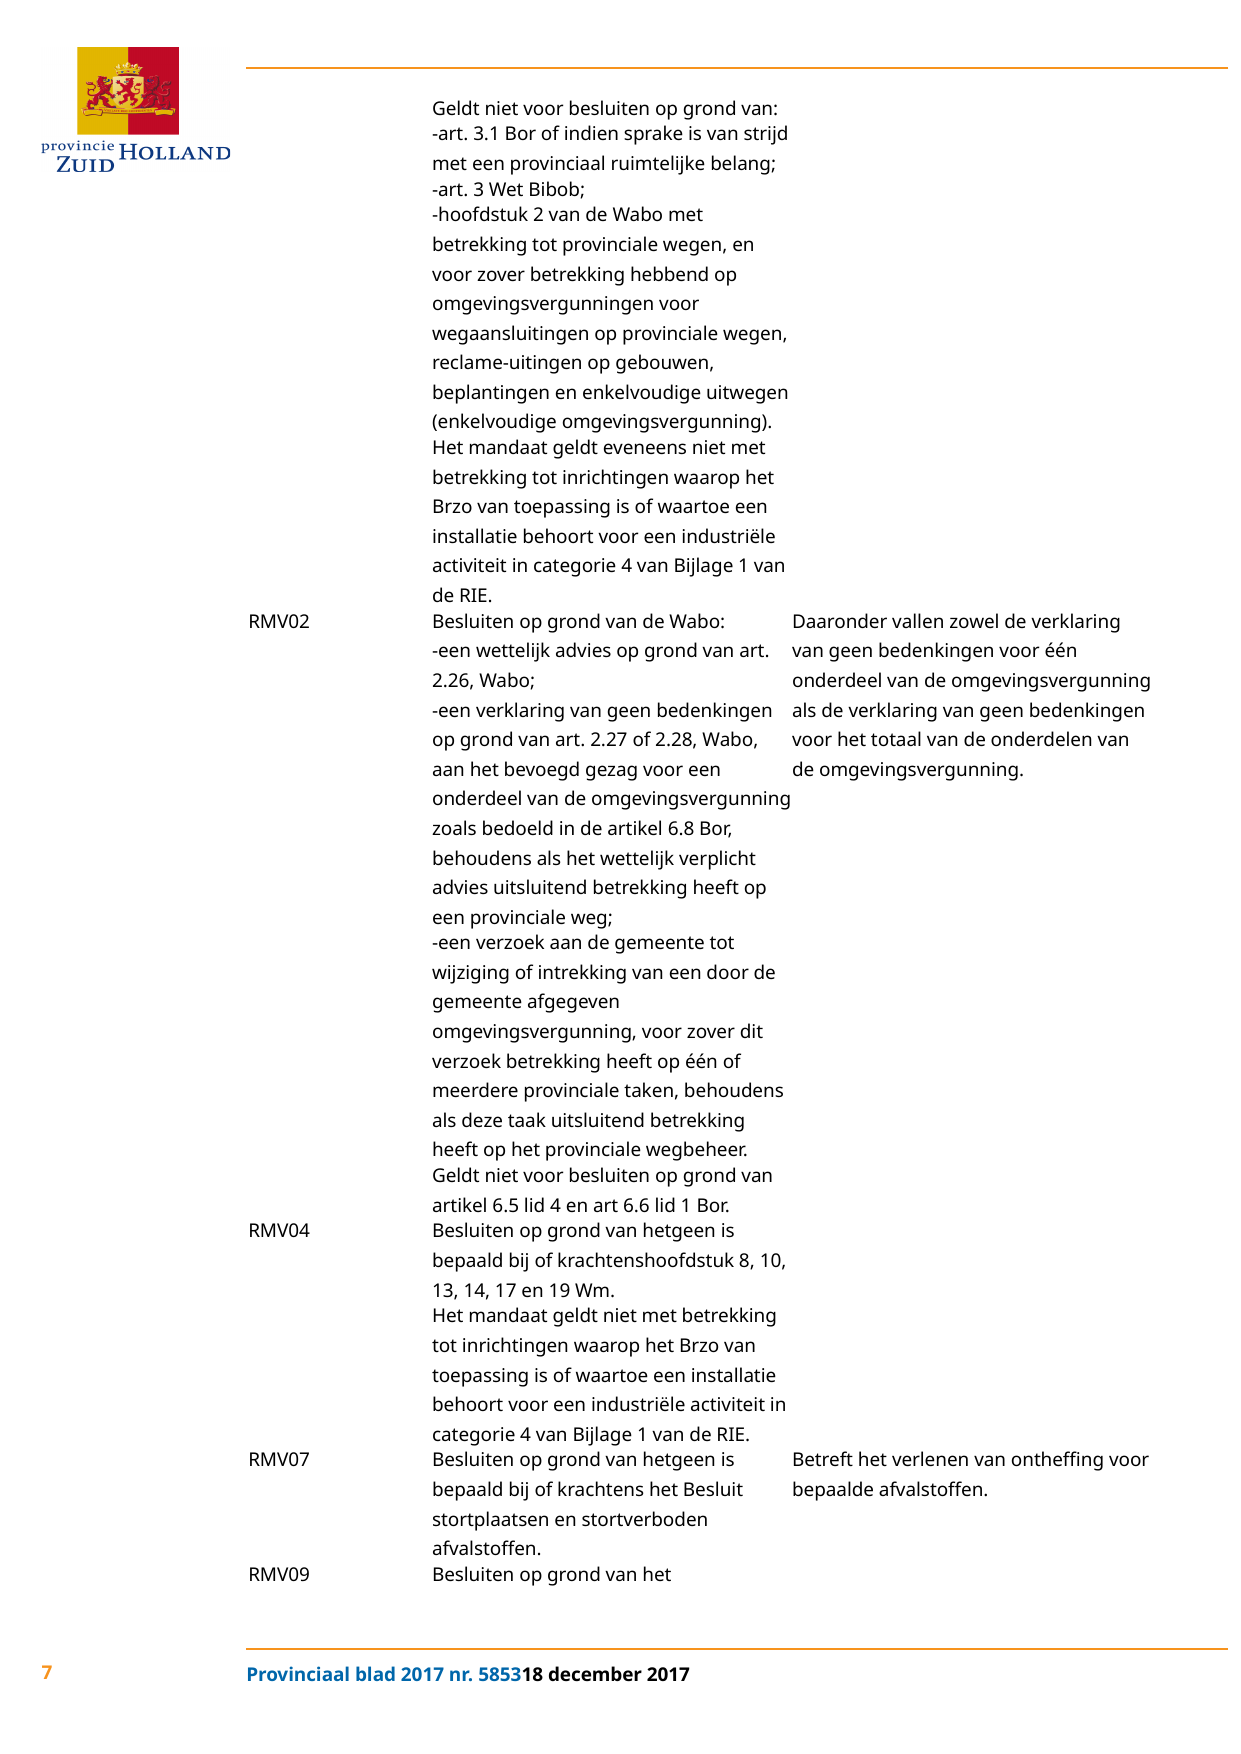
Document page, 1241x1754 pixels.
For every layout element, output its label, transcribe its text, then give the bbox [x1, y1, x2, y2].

table_cell Daaronder vallen zowel de verklaring van geen bedenkingen voor één onderdeel van de omgevingsvergunning als de verklaring van geen bedenkingen voor het totaal van de onderdelen van de omgevingsvergunning. [792, 608, 1152, 929]
table_cell Het mandaat geldt eveneens niet met betrekking tot inrichtingen waarop het Brzo van toepassing is of waartoe een installatie behoort voor een industriële activiteit in categorie 4 van Bijlage 1 van de RIE. [432, 434, 792, 608]
table_cell [792, 1303, 1152, 1447]
table_cell Besluiten op grond van de Wabo: -een wettelijk advies op grond van art. 2.26, Wabo; -een verklaring van geen bedenkingen op grond van art. 2.27 of 2.28, Wabo, aan het bevoegd gezag voor een onderdeel van de omgevingsvergunning zoals bedoeld in de artikel 6.8 Bor, behoudens als het wettelijk verplicht advies uitsluitend betrekking heeft op een provinciale weg; [432, 608, 792, 929]
table_cell -art. 3 Wet Bibob; [432, 176, 792, 202]
table_cell Besluiten op grond van het [432, 1561, 792, 1587]
table_cell [248, 434, 432, 608]
table_cell [248, 121, 432, 176]
table_cell [792, 202, 1152, 434]
table_cell [792, 1218, 1152, 1303]
table_cell [792, 1163, 1152, 1218]
table_cell [792, 434, 1152, 608]
table_cell [792, 95, 1152, 121]
table_cell [792, 1561, 1152, 1587]
table_cell Het mandaat geldt niet met betrekking tot inrichtingen waarop het Brzo van toepassing is of waartoe een installatie behoort voor een industriële activiteit in categorie 4 van Bijlage 1 van de RIE. [432, 1303, 792, 1447]
table_cell Besluiten op grond van hetgeen is bepaald bij of krachtens het Besluit stortplaatsen en stortverboden afvalstoffen. [432, 1447, 792, 1561]
table_cell RMV04 [248, 1218, 432, 1303]
table_cell [792, 121, 1152, 176]
table_cell RMV09 [248, 1561, 432, 1587]
table_cell Geldt niet voor besluiten op grond van: [432, 95, 792, 121]
table_cell [248, 202, 432, 434]
table_cell Betreft het verlenen van ontheffing voor bepaalde afvalstoffen. [792, 1447, 1152, 1561]
table_cell -een verzoek aan de gemeente tot wijziging of intrekking van een door de gemeente afgegeven omgevingsvergunning, voor zover dit verzoek betrekking heeft op één of meerdere provinciale taken, behoudens als deze taak uitsluitend betrekking heeft op het provinciale wegbeheer. [432, 930, 792, 1162]
table_cell [792, 930, 1152, 1162]
table_cell [248, 95, 432, 121]
table_cell -hoofdstuk 2 van de Wabo met betrekking tot provinciale wegen, en voor zover betrekking hebbend op omgevingsvergunningen voor wegaansluitingen op provinciale wegen, reclame-uitingen op gebouwen, beplantingen en enkelvoudige uitwegen (enkelvoudige omgevingsvergunning). [432, 202, 792, 434]
table_cell Besluiten op grond van hetgeen is bepaald bij of krachtenshoofdstuk 8, 10, 13, 14, 17 en 19 Wm. [432, 1218, 792, 1303]
table_cell Geldt niet voor besluiten op grond van artikel 6.5 lid 4 en art 6.6 lid 1 Bor. [432, 1163, 792, 1218]
table_cell [248, 1163, 432, 1218]
table_cell RMV02 [248, 608, 432, 929]
table_cell [248, 930, 432, 1162]
table_cell RMV07 [248, 1447, 432, 1561]
table_cell [248, 1303, 432, 1447]
table_cell -art. 3.1 Bor of indien sprake is van strijd met een provinciaal ruimtelijke belang; [432, 121, 792, 176]
table_cell [248, 176, 432, 202]
picture [41, 47, 231, 172]
table_cell [792, 176, 1152, 202]
